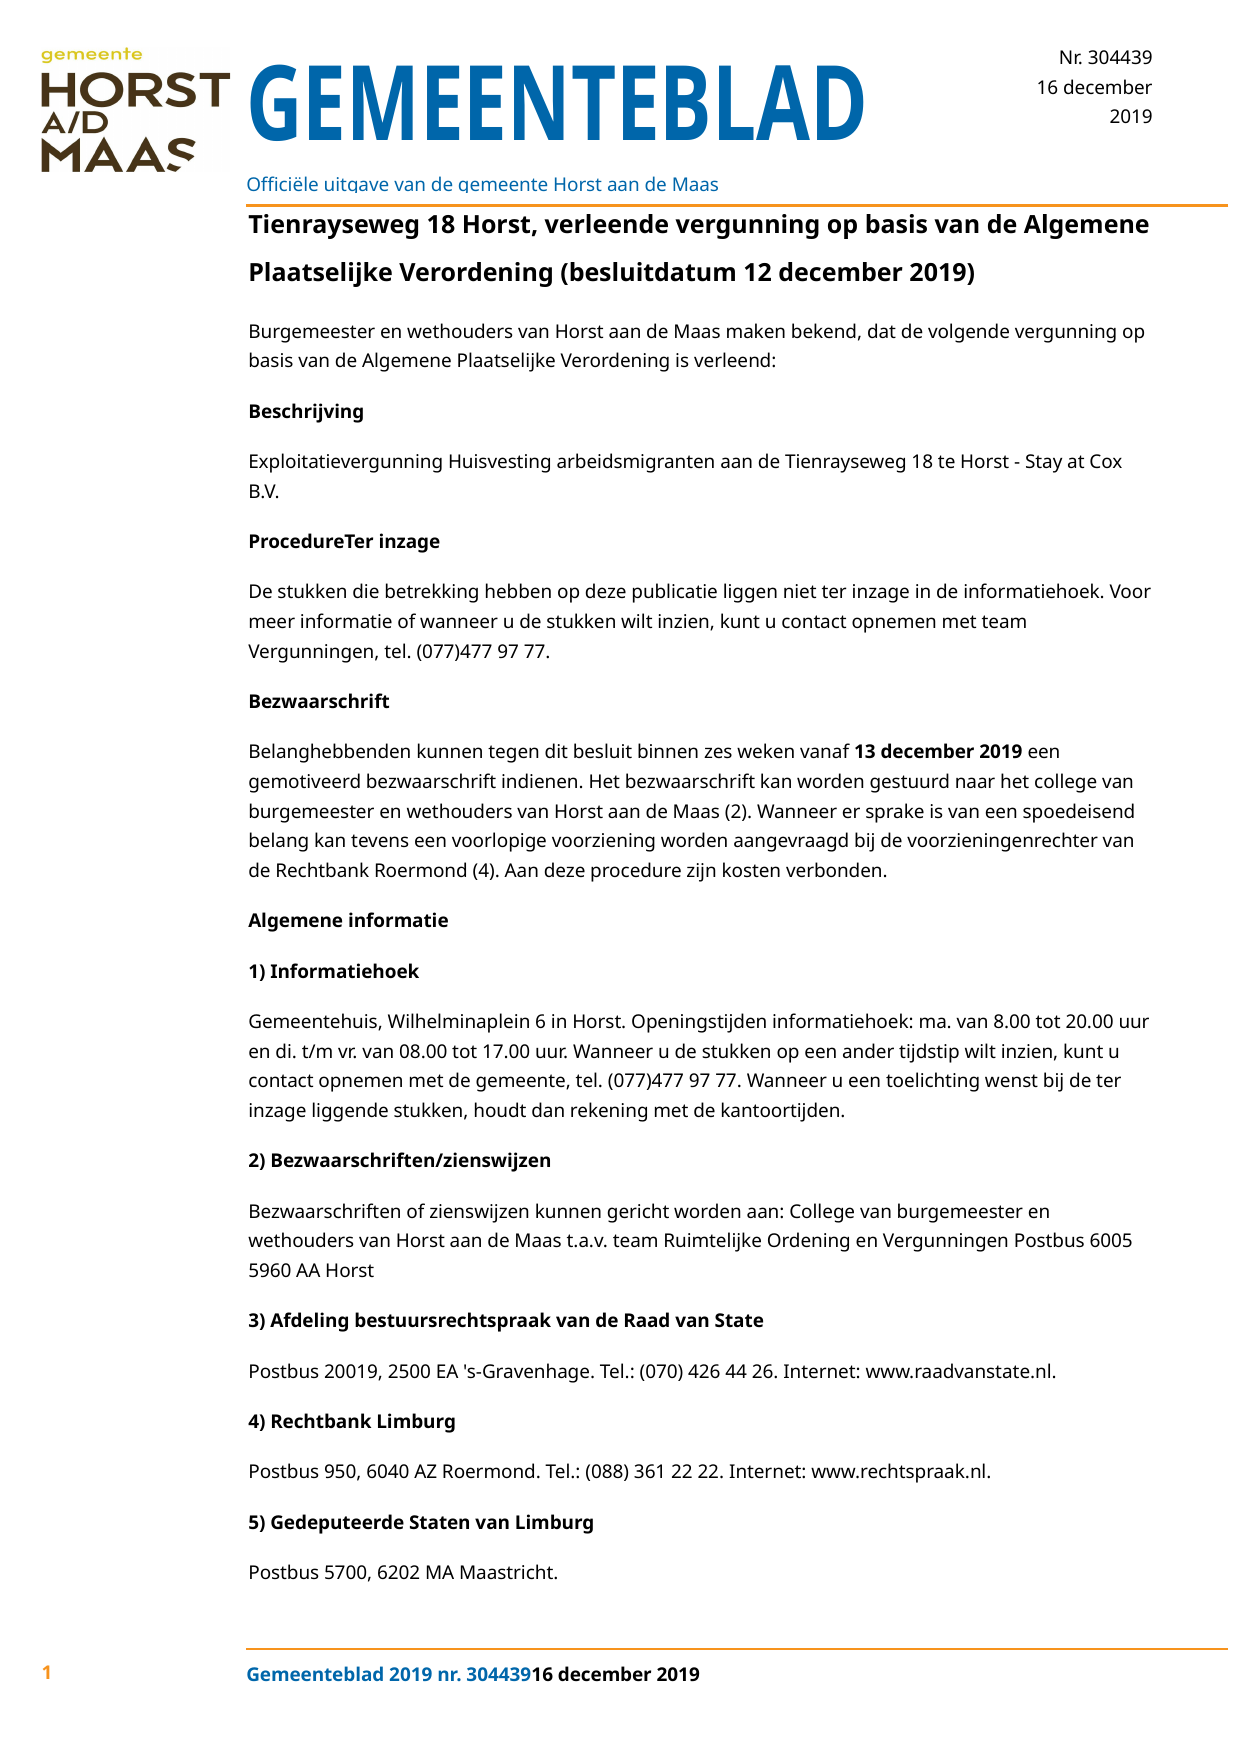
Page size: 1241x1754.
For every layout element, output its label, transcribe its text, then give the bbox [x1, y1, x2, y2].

text Algemene informatie [248, 907, 1152, 933]
text 4) Rechtbank Limburg [248, 1408, 1152, 1434]
text 5) Gedeputeerde Staten van Limburg [248, 1509, 1152, 1535]
text De stukken die betrekking hebben op deze publicatie liggen niet ter inzage in de informatiehoek. Voor meer informatie of wanneer u de stukken wilt inzien, kunt u contact opnemen met team Vergunningen, tel. (077)477 97 77. [248, 579, 1152, 664]
text Beschrijving [248, 398, 1152, 424]
text ProcedureTer inzage [248, 528, 1152, 554]
text Belanghebbenden kunnen tegen dit besluit binnen zes weken vanaf 13 december 2019 een gemotiveerd bezwaarschrift indienen. Het bezwaarschrift kan worden gestuurd naar het college van burgemeester en wethouders van Horst aan de Maas (2). Wanneer er sprake is van een spoedeisend belang kan tevens een voorlopige voorziening worden aangevraagd bij de voorzieningenrechter van de Rechtbank Roermond (4). Aan deze procedure zijn kosten verbonden. [248, 739, 1152, 883]
text Gemeentehuis, Wilhelminaplein 6 in Horst. Openingstijden informatiehoek: ma. van 8.00 tot 20.00 uur en di. t/m vr. van 08.00 tot 17.00 uur. Wanneer u de stukken op een ander tijdstip wilt inzien, kunt u contact opnemen met de gemeente, tel. (077)477 97 77. Wanneer u een toelichting wenst bij de ter inzage liggende stukken, houdt dan rekening met de kantoortijden. [248, 1008, 1152, 1123]
text 1) Informatiehoek [248, 958, 1152, 984]
text Postbus 5700, 6202 MA Maastricht. [248, 1559, 1152, 1585]
text 3) Afdeling bestuursrechtspraak van de Raad van State [248, 1307, 1152, 1333]
text Tienrayseweg 18 Horst, verleende vergunning op basis van de Algemene Plaatselijke Verordening (besluitdatum 12 december 2019) [248, 207, 1152, 288]
text Burgemeester en wethouders van Horst aan de Maas maken bekend, dat de volgende vergunning op basis van de Algemene Plaatselijke Verordening is verleend: [248, 318, 1152, 373]
text Postbus 20019, 2500 EA 's-Gravenhage. Tel.: (070) 426 44 26. Internet: www.raadvanstate.nl. [248, 1358, 1152, 1384]
text Bezwaarschrift [248, 688, 1152, 714]
text Bezwaarschriften of zienswijzen kunnen gericht worden aan: College van burgemeester en wethouders van Horst aan de Maas t.a.v. team Ruimtelijke Ordening en Vergunningen Postbus 6005 5960 AA Horst [248, 1198, 1152, 1283]
text Exploitatievergunning Huisvesting arbeidsmigranten aan de Tienrayseweg 18 te Horst - Stay at Cox B.V. [248, 448, 1152, 504]
text 2) Bezwaarschriften/zienswijzen [248, 1147, 1152, 1173]
picture [41, 47, 231, 172]
text Postbus 950, 6040 AZ Roermond. Tel.: (088) 361 22 22. Internet: www.rechtspraak.nl. [248, 1459, 1152, 1484]
